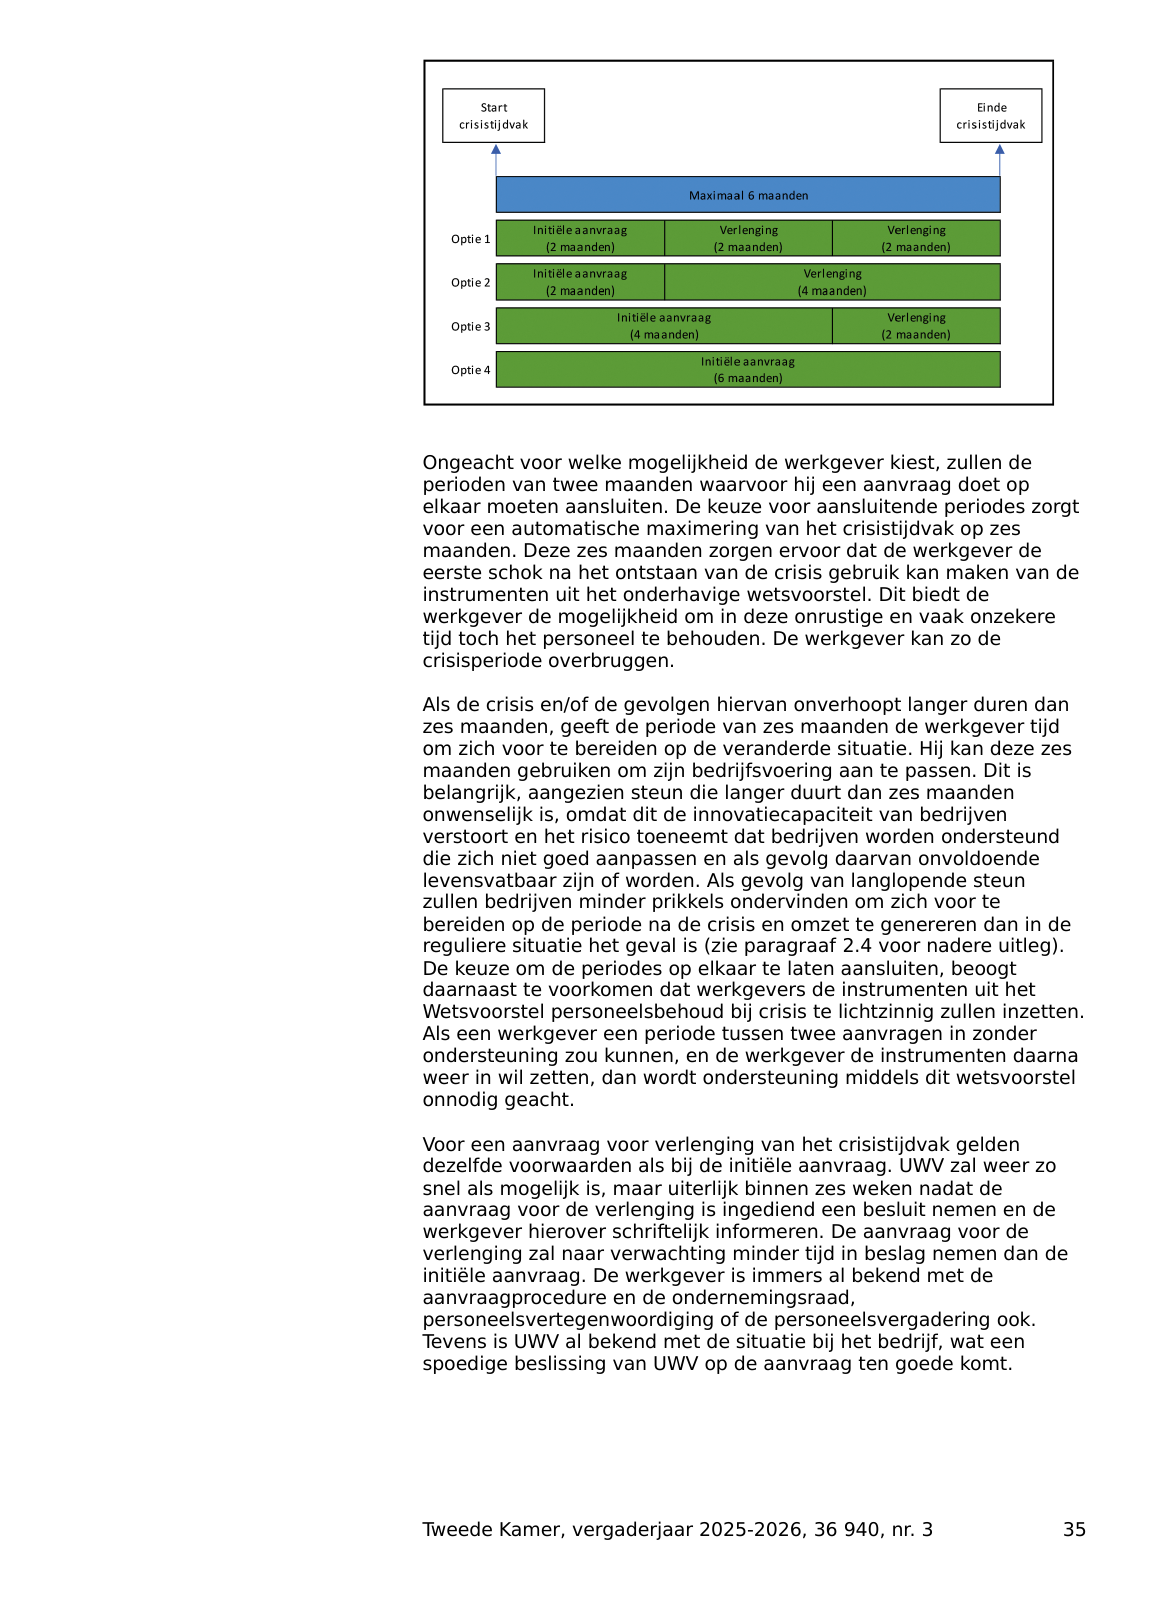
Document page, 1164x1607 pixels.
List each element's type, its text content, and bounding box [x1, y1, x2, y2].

text Voor een aanvraag voor verlenging van het crisistijdvak gelden dezelfde voorwaarden als bij de initiële aanvraag. UWV zal weer zo snel als mogelijk is, maar uiterlijk binnen zes weken nadat de aanvraag voor de verlenging is ingediend een besluit nemen en de werkgever hierover schriftelijk informeren. De aanvraag voor de verlenging zal naar verwachting minder tijd in beslag nemen dan de initiële aanvraag. De werkgever is immers al bekend met de aanvraagprocedure en de ondernemingsraad, personeelsvertegenwoordiging of de personeelsvergadering ook. Tevens is UWV al bekend met de situatie bij het bedrijf, wat een spoedige beslissing van UWV op de aanvraag ten goede komt. [422, 1133, 1087, 1375]
text Als de crisis en/of de gevolgen hiervan onverhoopt langer duren dan zes maanden, geeft de periode van zes maanden de werkgever tijd om zich voor te bereiden op de veranderde situatie. Hij kan deze zes maanden gebruiken om zijn bedrijfsvoering aan te passen. Dit is belangrijk, aangezien steun die langer duurt dan zes maanden onwenselijk is, omdat dit de innovatiecapaciteit van bedrijven verstoort en het risico toeneemt dat bedrijven worden ondersteund die zich niet goed aanpassen en als gevolg daarvan onvoldoende levensvatbaar zijn of worden. Als gevolg van langlopende steun zullen bedrijven minder prikkels ondervinden om zich voor te bereiden op de periode na de crisis en omzet te genereren dan in de reguliere situatie het geval is (zie paragraaf 2.4 voor nadere uitleg). De keuze om de periodes op elkaar te laten aansluiten, beoogt daarnaast te voorkomen dat werkgevers de instrumenten uit het Wetsvoorstel personeelsbehoud bij crisis te lichtzinnig zullen inzetten. Als een werkgever een periode tussen twee aanvragen in zonder ondersteuning zou kunnen, en de werkgever de instrumenten daarna weer in wil zetten, dan wordt ondersteuning middels dit wetsvoorstel onnodig geacht. [422, 694, 1087, 1111]
picture [422, 59, 1055, 408]
text Ongeacht voor welke mogelijkheid de werkgever kiest, zullen de perioden van twee maanden waarvoor hij een aanvraag doet op elkaar moeten aansluiten. De keuze voor aansluitende periodes zorgt voor een automatische maximering van het crisistijdvak op zes maanden. Deze zes maanden zorgen ervoor dat de werkgever de eerste schok na het ontstaan van de crisis gebruik kan maken van de instrumenten uit het onderhavige wetsvoorstel. Dit biedt de werkgever de mogelijkheid om in deze onrustige en vaak onzekere tijd toch het personeel te behouden. De werkgever kan zo de crisisperiode overbruggen. [422, 452, 1087, 671]
